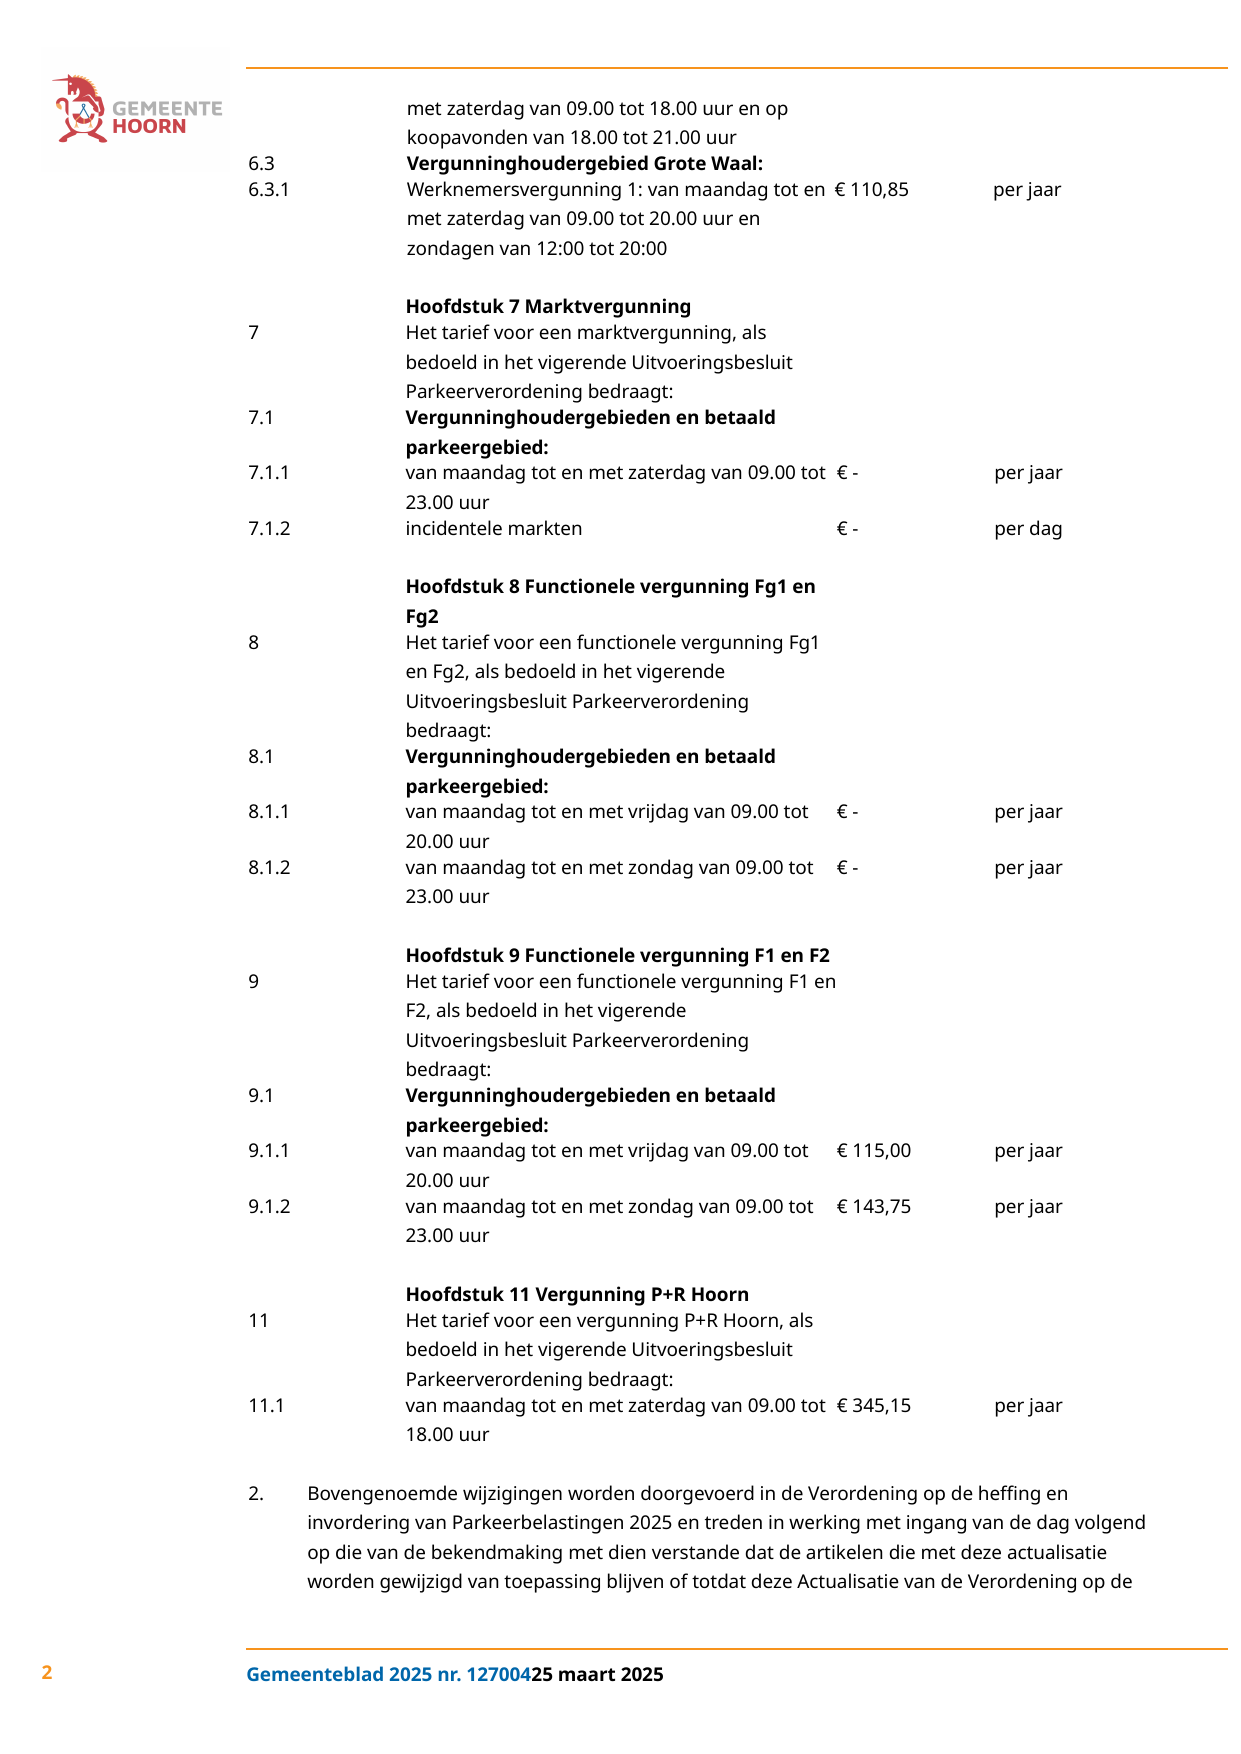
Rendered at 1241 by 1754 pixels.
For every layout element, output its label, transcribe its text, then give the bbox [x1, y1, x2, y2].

table_cell per jaar [994, 854, 1152, 909]
table_cell van maandag tot en met zaterdag van 09.00 tot 23.00 uur [405, 460, 837, 515]
table_cell per dag [994, 515, 1152, 541]
table_header [248, 1281, 405, 1307]
picture [41, 47, 231, 172]
table_header [248, 294, 405, 319]
table_cell € 143,75 [837, 1193, 994, 1248]
table_cell 6.3.1 [248, 176, 407, 261]
table_cell van maandag tot en met vrijdag van 09.00 tot 20.00 uur [405, 799, 837, 854]
table_header Hoofdstuk 11 Vergunning P+R Hoorn [405, 1281, 837, 1307]
table_cell Werknemersvergunning 1: van maandag tot en met zaterdag van 09.00 tot 20.00 uur en zondagen van 12:00 tot 20:00 [407, 176, 834, 261]
table_cell € 345,15 [837, 1392, 994, 1447]
table_cell [837, 629, 994, 743]
table_cell 7 [248, 319, 405, 404]
table_cell 8 [248, 629, 405, 743]
list Bovengenoemde wijzigingen worden doorgevoerd in de Verordening op de heffing en invordering van Parkeerbelastingen 2025 en treden in werking met ingang van de dag volgend op die van de bekendmaking met dien verstande dat de artikelen die met deze actualisatie worden gewijzigd van toepassing blijven of totdat deze Actualisatie van de Verordening op de [248, 1480, 1152, 1594]
table_header [994, 942, 1152, 968]
table_header [837, 942, 994, 968]
table_header [837, 294, 994, 319]
table_cell incidentele markten [405, 515, 837, 541]
table_cell [837, 319, 994, 404]
table_cell [994, 968, 1152, 1082]
table_header [994, 574, 1152, 629]
table_cell 11 [248, 1307, 405, 1392]
table_cell per jaar [994, 460, 1152, 515]
table_cell [834, 150, 993, 176]
table_header [248, 574, 405, 629]
table_cell [994, 629, 1152, 743]
table_cell [994, 319, 1152, 404]
table_cell van maandag tot en met zondag van 09.00 tot 23.00 uur [405, 854, 837, 909]
table_cell 9.1.2 [248, 1193, 405, 1248]
table_cell van maandag tot en met vrijdag van 09.00 tot 20.00 uur [405, 1138, 837, 1193]
table_cell Vergunninghoudergebieden en betaald parkeergebied: [405, 743, 837, 799]
table_cell per jaar [993, 176, 1152, 261]
table_cell [837, 1083, 994, 1138]
table_cell [837, 404, 994, 459]
table_cell € 115,00 [837, 1138, 994, 1193]
table_cell Vergunninghoudergebieden en betaald parkeergebied: [405, 1083, 837, 1138]
table_cell [993, 95, 1152, 150]
table_cell per jaar [994, 1392, 1152, 1447]
table_header [837, 574, 994, 629]
table_cell van maandag tot en met zaterdag van 09.00 tot 18.00 uur [405, 1392, 837, 1447]
table_cell 8.1.2 [248, 854, 405, 909]
table_cell per jaar [994, 1193, 1152, 1248]
table_cell 6.3 [248, 150, 407, 176]
table_cell 7.1.1 [248, 460, 405, 515]
table_cell met zaterdag van 09.00 tot 18.00 uur en op koopavonden van 18.00 tot 21.00 uur [407, 95, 834, 150]
table_cell Vergunninghoudergebieden en betaald parkeergebied: [405, 404, 837, 459]
table_cell [248, 95, 407, 150]
table_cell [837, 968, 994, 1082]
table_cell van maandag tot en met zondag van 09.00 tot 23.00 uur [405, 1193, 837, 1248]
table_cell € - [837, 460, 994, 515]
table_cell € - [837, 515, 994, 541]
table_cell 8.1 [248, 743, 405, 799]
table_cell [834, 95, 993, 150]
table_cell [837, 743, 994, 799]
table_header [994, 294, 1152, 319]
table_cell Het tarief voor een functionele vergunning Fg1 en Fg2, als bedoeld in het vigerende Uitvoeringsbesluit Parkeerverordening bedraagt: [405, 629, 837, 743]
table_cell 7.1.2 [248, 515, 405, 541]
table_header [994, 1281, 1152, 1307]
table_header [837, 1281, 994, 1307]
table_cell Het tarief voor een vergunning P+R Hoorn, als bedoeld in het vigerende Uitvoeringsbesluit Parkeerverordening bedraagt: [405, 1307, 837, 1392]
table_cell 7.1 [248, 404, 405, 459]
table_cell € - [837, 799, 994, 854]
table_cell Het tarief voor een marktvergunning, als bedoeld in het vigerende Uitvoeringsbesluit Parkeerverordening bedraagt: [405, 319, 837, 404]
table_cell [993, 150, 1152, 176]
table_cell [994, 1307, 1152, 1392]
table_cell per jaar [994, 1138, 1152, 1193]
table_header Hoofdstuk 8 Functionele vergunning Fg1 en Fg2 [405, 574, 837, 629]
table_header Hoofdstuk 7 Marktvergunning [405, 294, 837, 319]
table_cell € - [837, 854, 994, 909]
table_cell [994, 1083, 1152, 1138]
table_cell 11.1 [248, 1392, 405, 1447]
table_cell 9 [248, 968, 405, 1082]
table_cell Vergunninghoudergebied Grote Waal: [407, 150, 834, 176]
table_cell 9.1 [248, 1083, 405, 1138]
table_cell Het tarief voor een functionele vergunning F1 en F2, als bedoeld in het vigerende Uitvoeringsbesluit Parkeerverordening bedraagt: [405, 968, 837, 1082]
table_cell [837, 1307, 994, 1392]
table_cell per jaar [994, 799, 1152, 854]
table_cell [994, 743, 1152, 799]
table_cell € 110,85 [834, 176, 993, 261]
table_header [248, 942, 405, 968]
table_header Hoofdstuk 9 Functionele vergunning F1 en F2 [405, 942, 837, 968]
table_cell [994, 404, 1152, 459]
table_cell 8.1.1 [248, 799, 405, 854]
table_cell 9.1.1 [248, 1138, 405, 1193]
